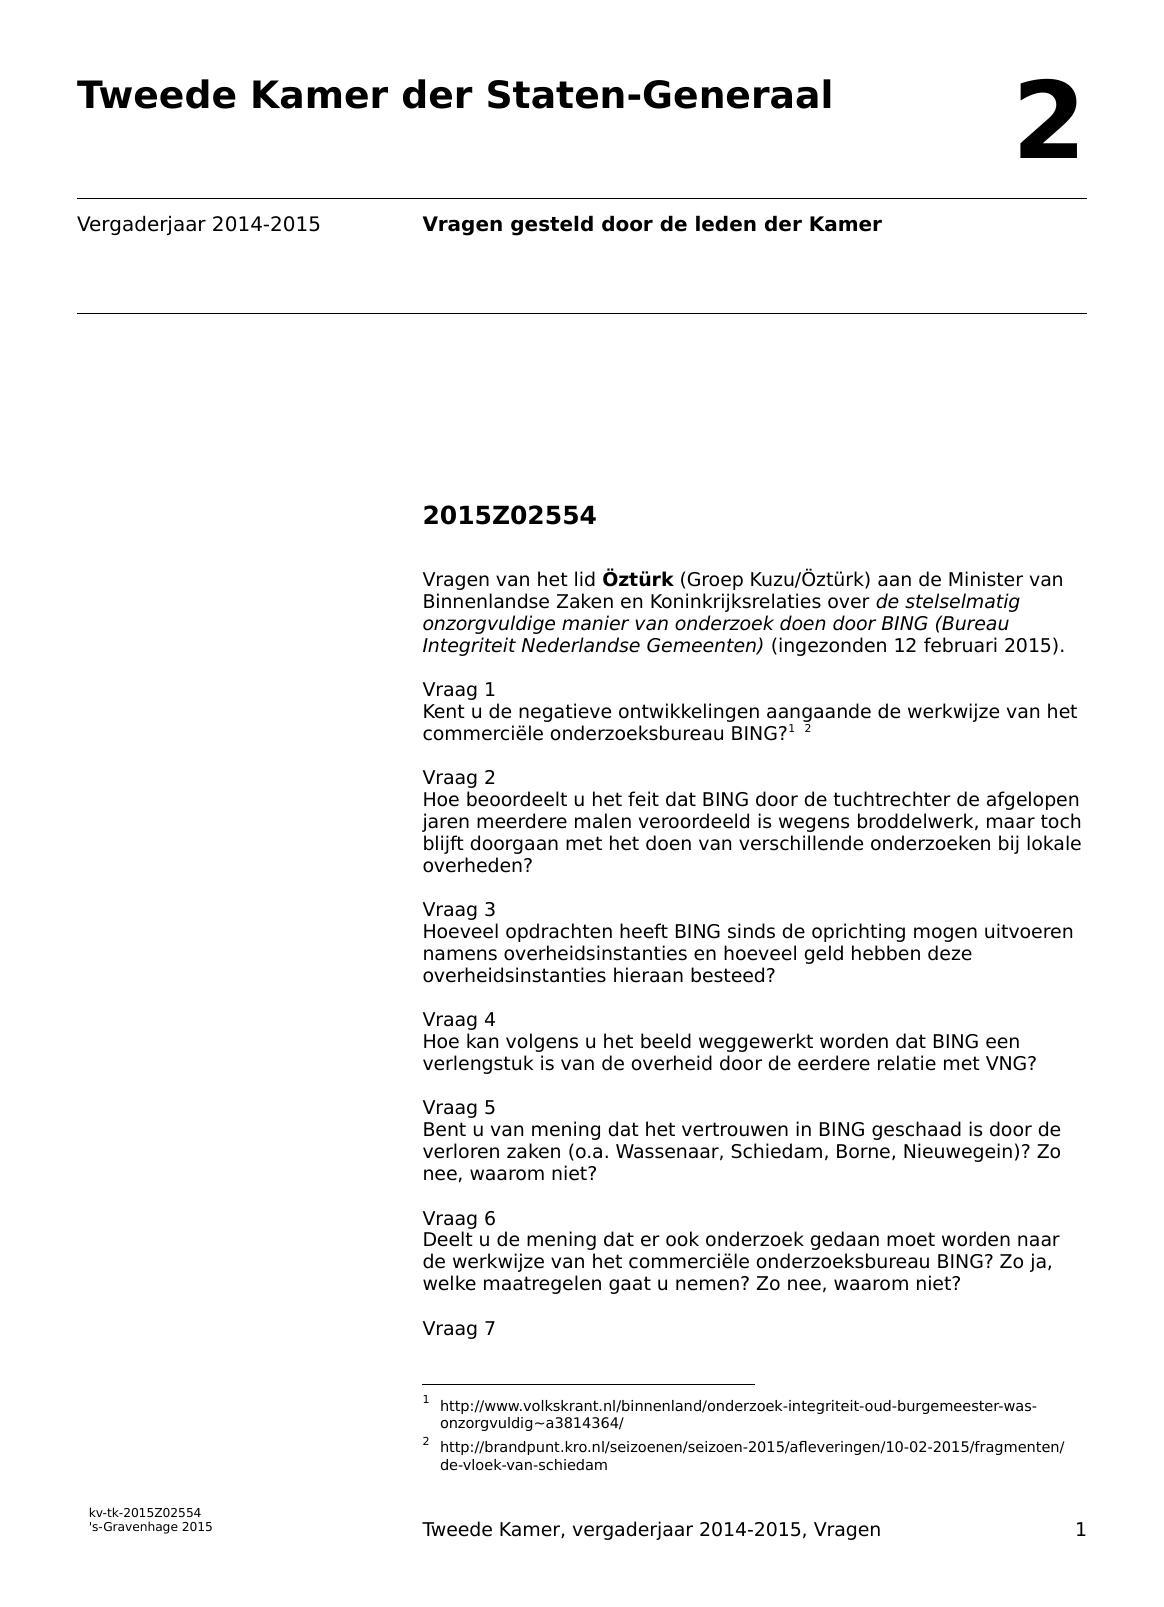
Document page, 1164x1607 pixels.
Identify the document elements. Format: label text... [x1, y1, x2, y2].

text Vraag 7 [422, 1317, 1087, 1339]
text Vraag 6 [422, 1207, 1087, 1229]
text Vraag 2 [422, 767, 1087, 789]
text Vraag 5 [422, 1097, 1087, 1119]
text Vraag 3 [422, 899, 1087, 921]
text Hoeveel opdrachten heeft BING sinds de oprichting mogen uitvoeren namens overheidsinstanties en hoeveel geld hebben deze overheidsinstanties hieraan besteed? [422, 921, 1087, 987]
table_cell Vragen gesteld door de leden der Kamer [422, 199, 1087, 313]
text Vragen van het lid Öztürk (Groep Kuzu/Öztürk) aan de Minister van Binnenlandse Zaken en Koninkrijksrelaties over de stelselmatig onzorgvuldige manier van onderzoek doen door BING (Bureau Integriteit Nederlandse Gemeenten) (ingezonden 12 februari 2015). [422, 569, 1087, 657]
text Kent u de negatieve ontwikkelingen aangaande de werkwijze van het commerciële onderzoeksbureau BING? [422, 701, 1087, 745]
table_cell Vergaderjaar 2014-2015 [77, 199, 422, 313]
text kv-tk-2015Z02554 [88, 1506, 323, 1520]
text Hoe kan volgens u het beeld weggewerkt worden dat BING een verlengstuk is van de overheid door de eerdere relatie met VNG? [422, 1031, 1087, 1075]
text 2015Z02554 [422, 501, 1087, 531]
table_header 2 [886, 59, 1087, 198]
text Bent u van mening dat het vertrouwen in BING geschaad is door de verloren zaken (o.a. Wassenaar, Schiedam, Borne, Nieuwegein)? Zo nee, waarom niet? [422, 1119, 1087, 1185]
table_header Tweede Kamer der Staten-Generaal [77, 59, 886, 198]
text Vraag 4 [422, 1009, 1087, 1031]
text Vraag 1 [422, 679, 1087, 701]
text http://www.volkskrant.nl/binnenland/onderzoek-integriteit-oud-burgemeester-was-onzorgvuldig~a3814364/ [422, 1393, 1087, 1432]
text 's-Gravenhage 2015 [88, 1520, 323, 1534]
text Deelt u de mening dat er ook onderzoek gedaan moet worden naar de werkwijze van het commerciële onderzoeksbureau BING? Zo ja, welke maatregelen gaat u nemen? Zo nee, waarom niet? [422, 1229, 1087, 1295]
text http://brandpunt.kro.nl/seizoenen/seizoen-2015/afleveringen/10-02-2015/fragmenten/de-vloek-van-schiedam [422, 1435, 1087, 1474]
text Hoe beoordeelt u het feit dat BING door de tuchtrechter de afgelopen jaren meerdere malen veroordeeld is wegens broddelwerk, maar toch blijft doorgaan met het doen van verschillende onderzoeken bij lokale overheden? [422, 789, 1087, 877]
